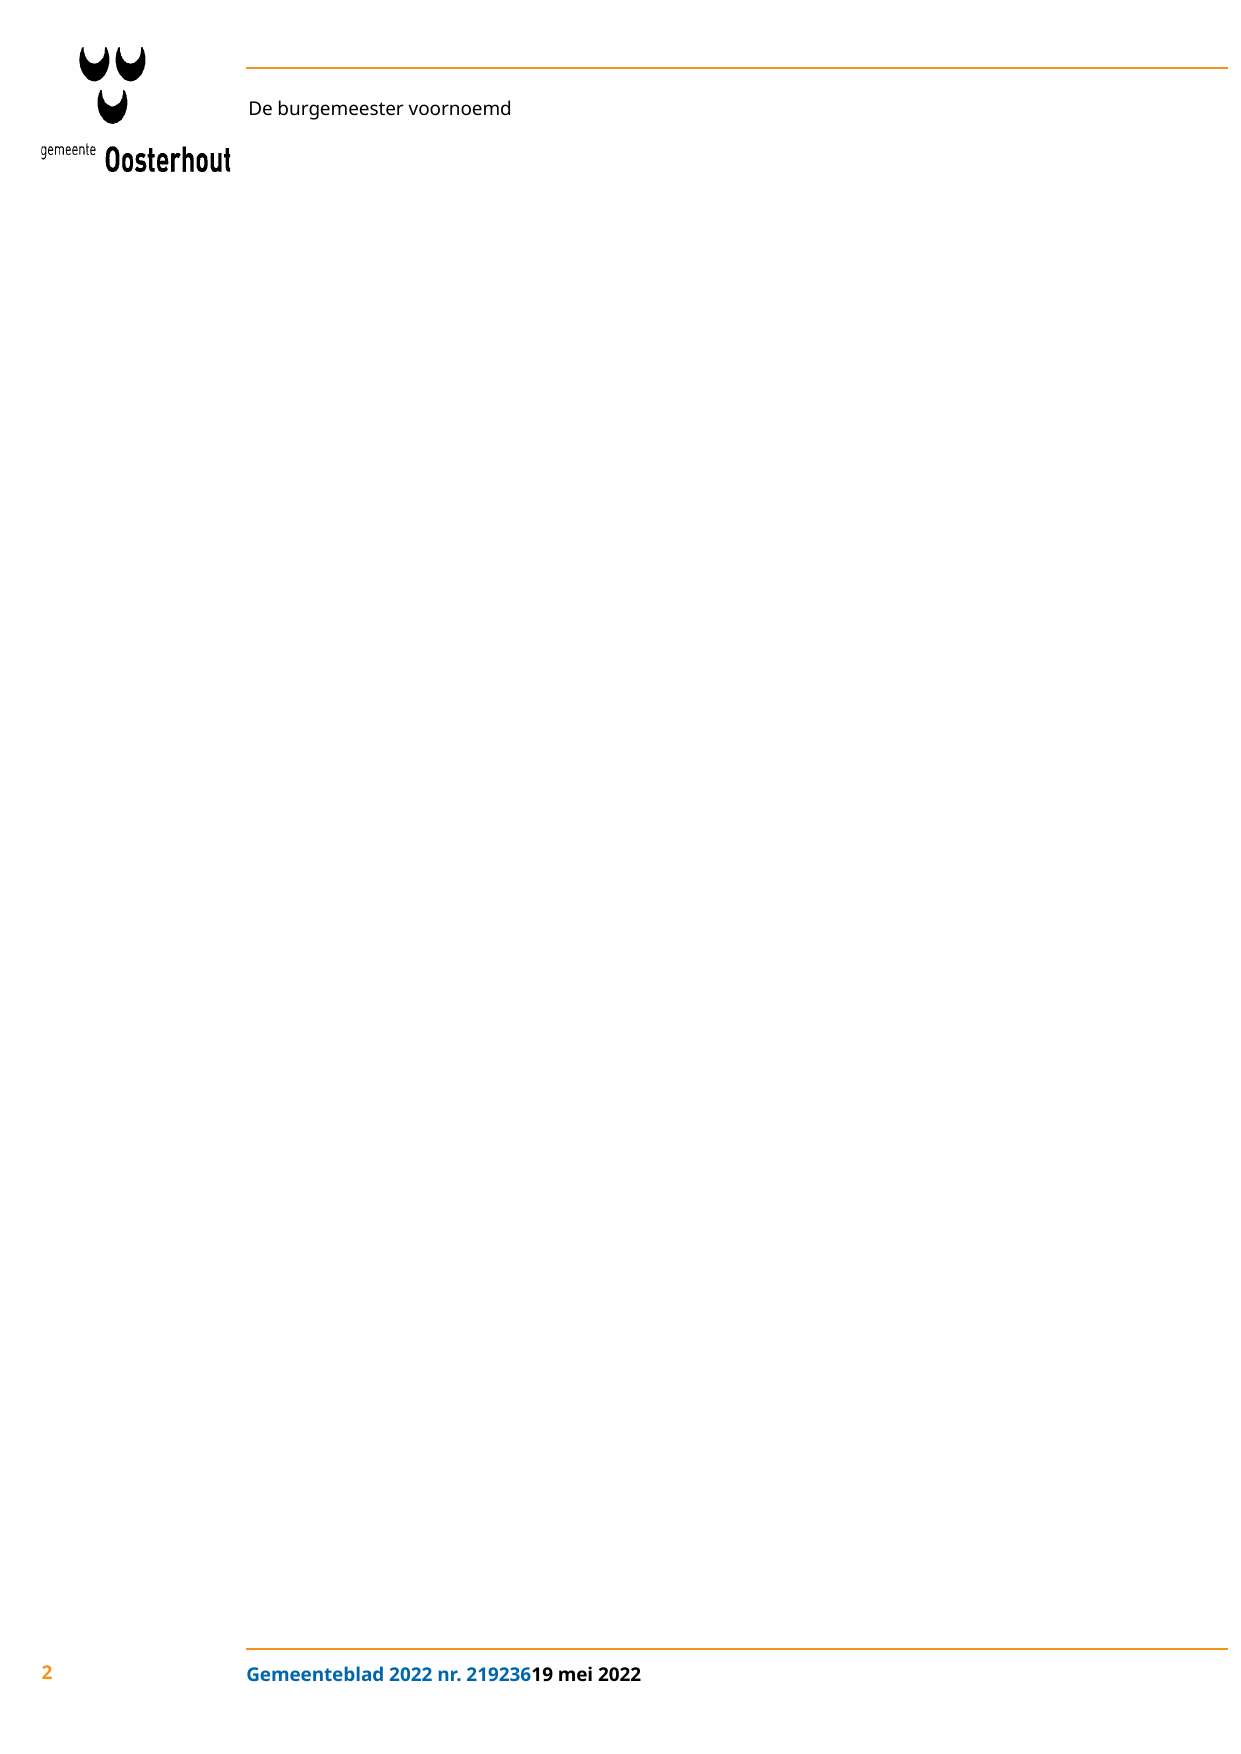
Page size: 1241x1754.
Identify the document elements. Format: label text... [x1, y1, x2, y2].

text De burgemeester voornoemd [248, 95, 1152, 121]
picture [41, 47, 231, 172]
